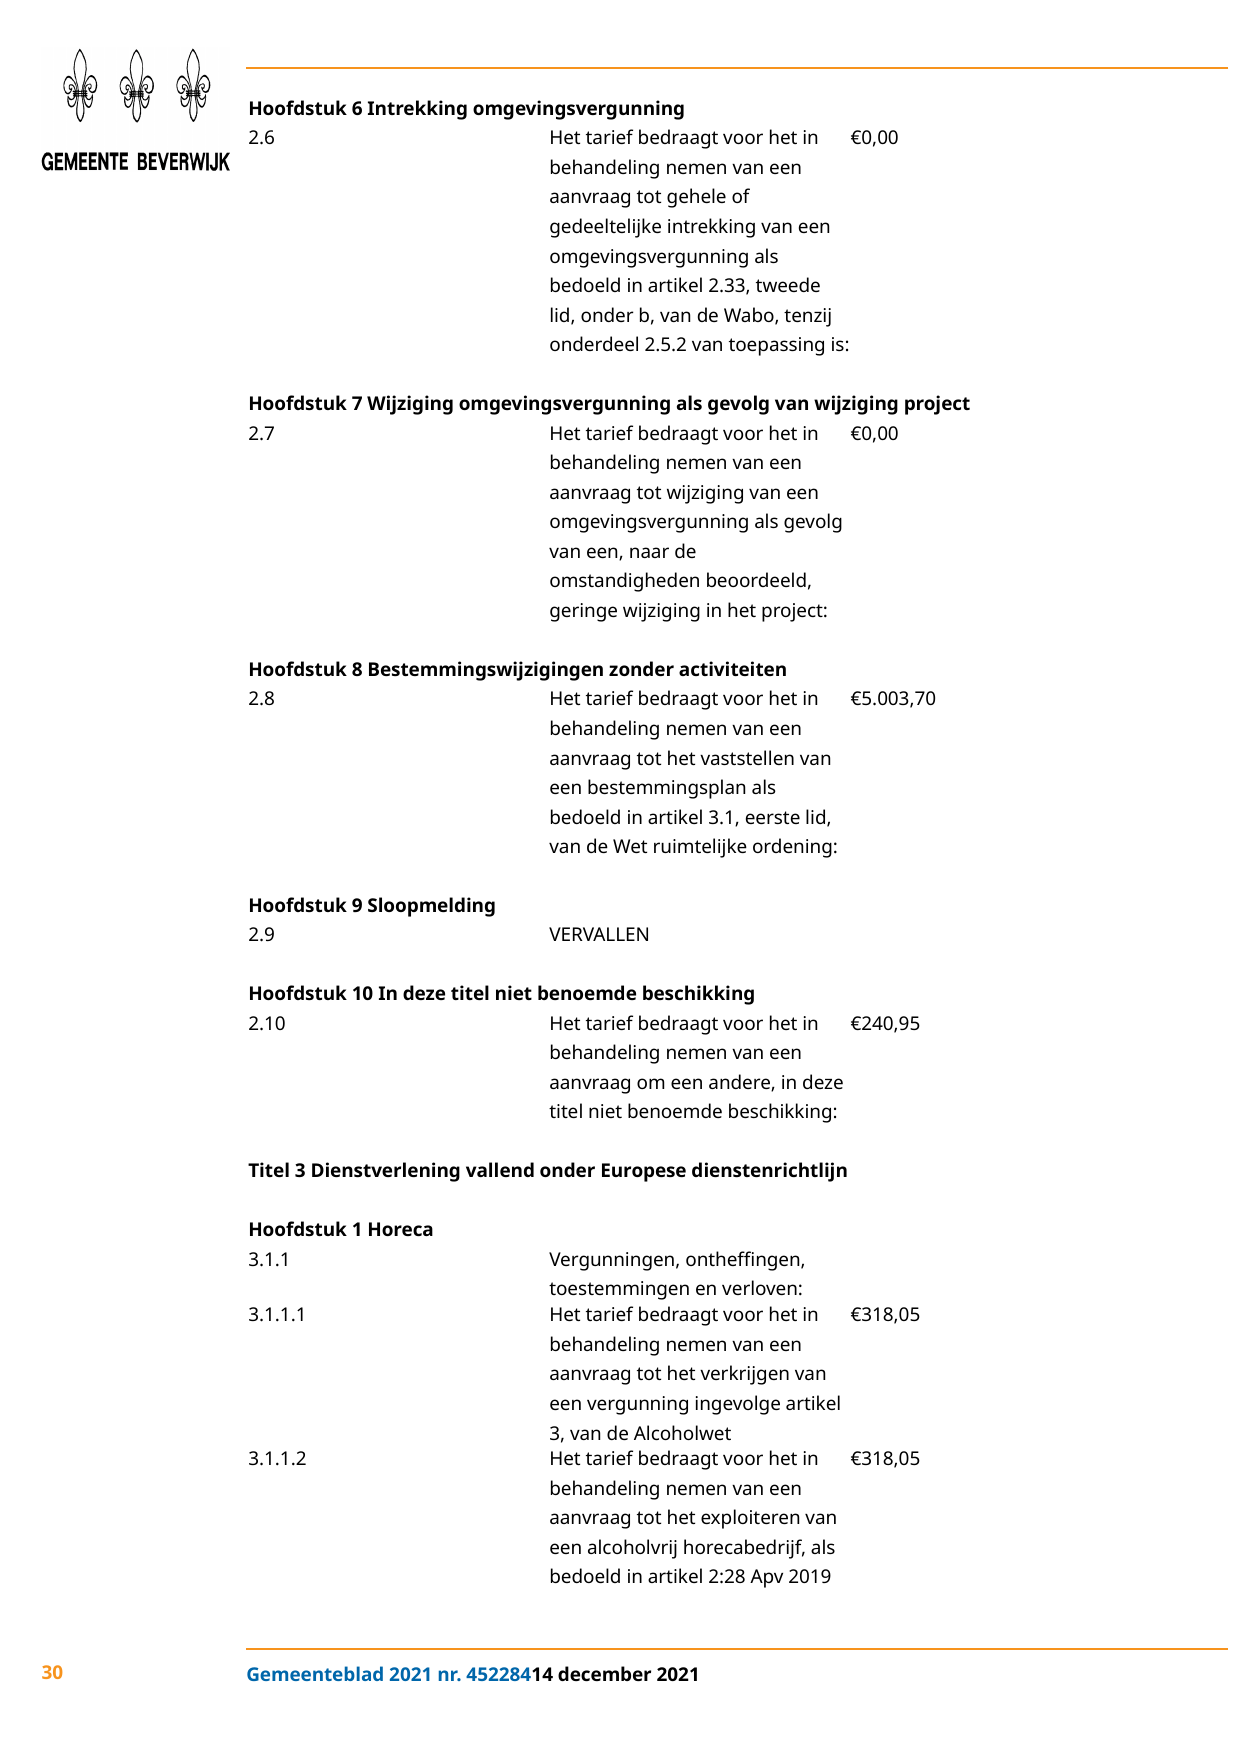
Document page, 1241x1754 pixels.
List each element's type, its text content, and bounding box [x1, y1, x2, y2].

table_cell Het tarief bedraagt voor het in behandeling nemen van een aanvraag tot het verkrijgen van een vergunning ingevolge artikel 3, van de Alcoholwet [549, 1301, 850, 1445]
text Titel 3 Dienstverlening vallend onder Europese dienstenrichtlijn [248, 1157, 1152, 1183]
table_header 2.8 [248, 686, 549, 859]
table_header 2.6 [248, 125, 549, 357]
table_header [850, 922, 1152, 947]
table_header Vergunningen, ontheffingen, toestemmingen en verloven: [549, 1246, 850, 1301]
table_header 2.7 [248, 420, 549, 623]
table_header €5.003,70 [850, 686, 1152, 859]
table_header 3.1.1 [248, 1246, 549, 1301]
table_cell €318,05 [850, 1445, 1152, 1589]
table_header Het tarief bedraagt voor het in behandeling nemen van een aanvraag om een andere, in deze titel niet benoemde beschikking: [549, 1010, 850, 1124]
text Hoofdstuk 9 Sloopmelding [248, 892, 1152, 918]
table_header 2.10 [248, 1010, 549, 1124]
table_header VERVALLEN [549, 922, 850, 947]
table_cell €318,05 [850, 1301, 1152, 1445]
table_header 2.9 [248, 922, 549, 947]
table_header €0,00 [850, 125, 1152, 357]
table_header [850, 1246, 1152, 1301]
picture [41, 47, 231, 172]
text Hoofdstuk 10 In deze titel niet benoemde beschikking [248, 980, 1152, 1006]
table_header €0,00 [850, 420, 1152, 623]
text Hoofdstuk 8 Bestemmingswijzigingen zonder activiteiten [248, 656, 1152, 682]
text Hoofdstuk 7 Wijziging omgevingsvergunning als gevolg van wijziging project [248, 390, 1152, 416]
table_header Het tarief bedraagt voor het in behandeling nemen van een aanvraag tot gehele of gedeeltelijke intrekking van een omgevingsvergunning als bedoeld in artikel 2.33, tweede lid, onder b, van de Wabo, tenzij onderdeel 2.5.2 van toepassing is: [549, 125, 850, 357]
text Hoofdstuk 6 Intrekking omgevingsvergunning [248, 95, 1152, 121]
table_header Het tarief bedraagt voor het in behandeling nemen van een aanvraag tot wijziging van een omgevingsvergunning als gevolg van een, naar de omstandigheden beoordeeld, geringe wijziging in het project: [549, 420, 850, 623]
table_cell 3.1.1.2 [248, 1445, 549, 1589]
text Hoofdstuk 1 Horeca [248, 1216, 1152, 1242]
table_header €240,95 [850, 1010, 1152, 1124]
table_cell Het tarief bedraagt voor het in behandeling nemen van een aanvraag tot het exploiteren van een alcoholvrij horecabedrijf, als bedoeld in artikel 2:28 Apv 2019 [549, 1445, 850, 1589]
table_cell 3.1.1.1 [248, 1301, 549, 1445]
table_header Het tarief bedraagt voor het in behandeling nemen van een aanvraag tot het vaststellen van een bestemmingsplan als bedoeld in artikel 3.1, eerste lid, van de Wet ruimtelijke ordening: [549, 686, 850, 859]
